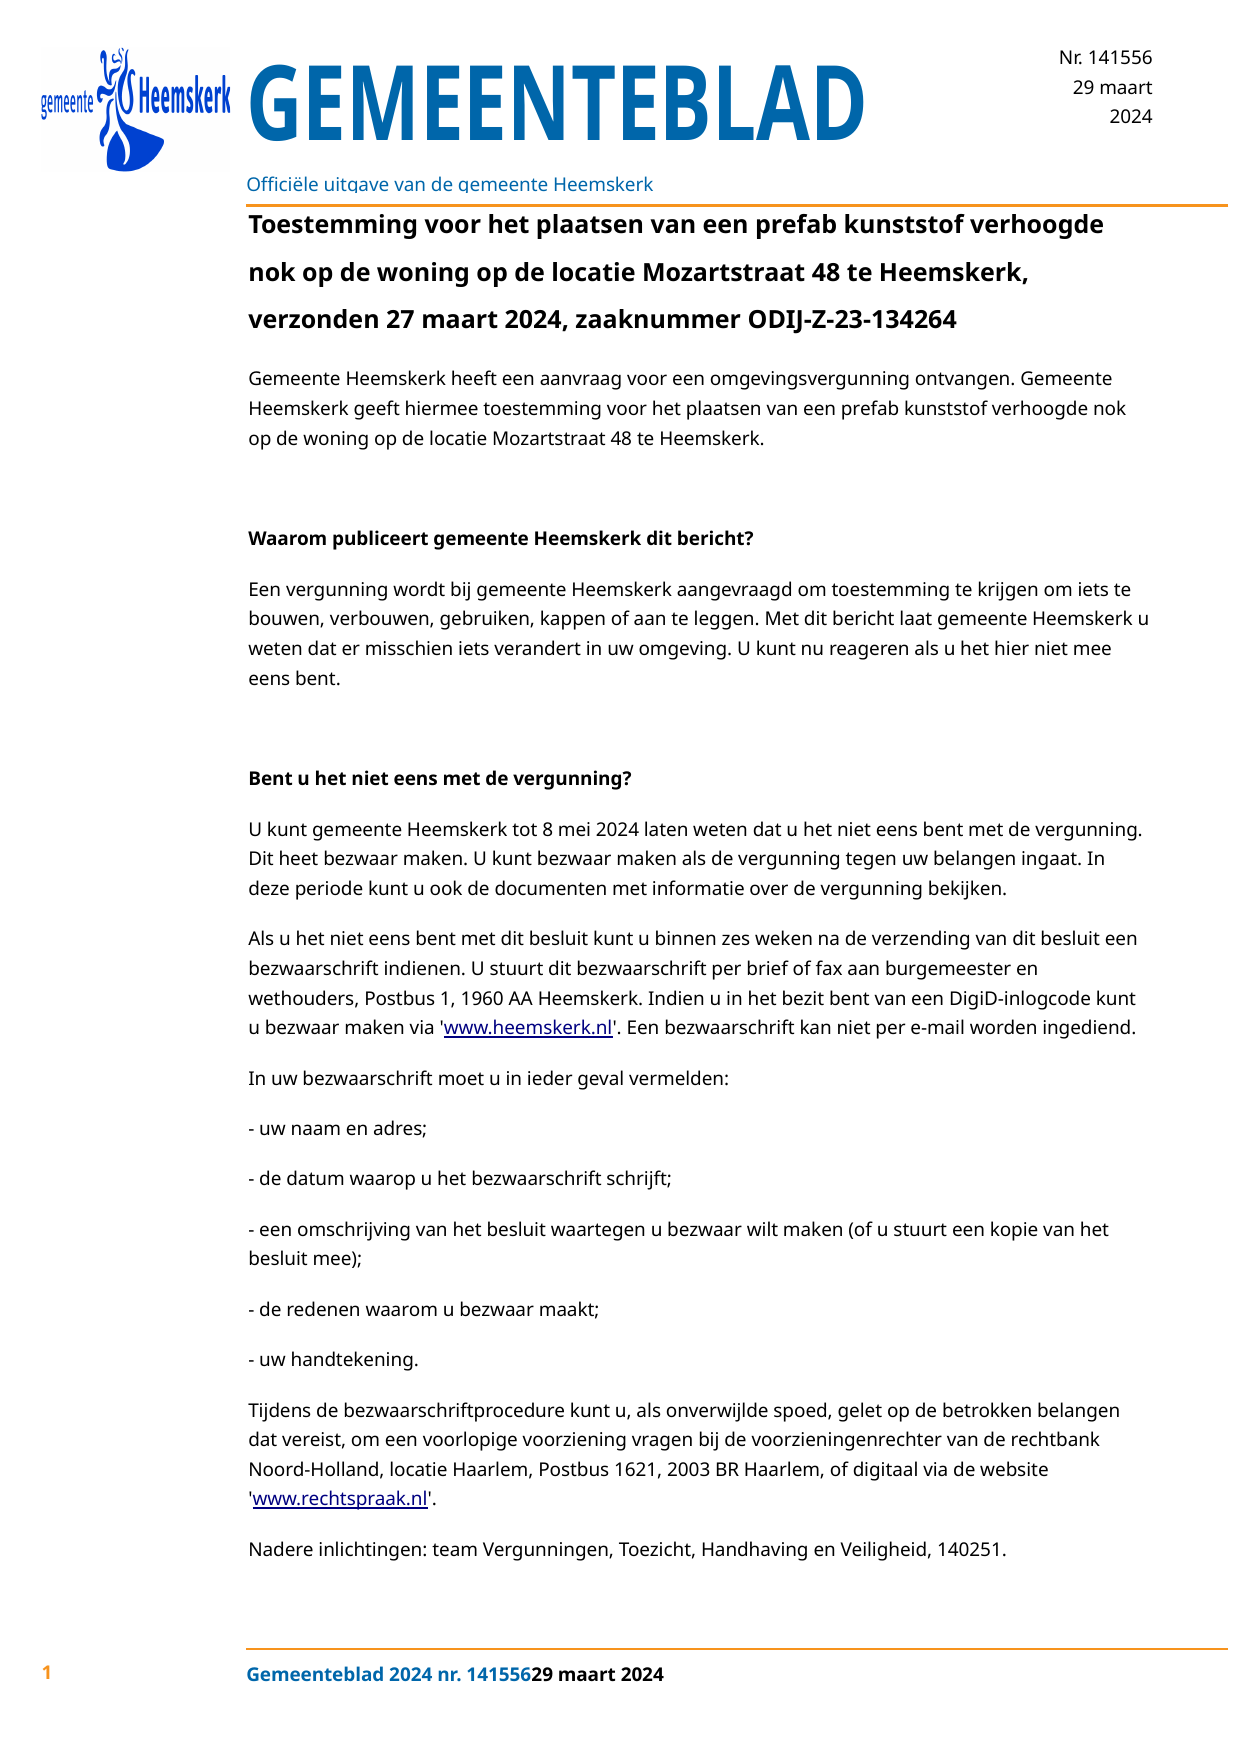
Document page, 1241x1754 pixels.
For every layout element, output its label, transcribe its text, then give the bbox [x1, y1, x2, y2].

text Een vergunning wordt bij gemeente Heemskerk aangevraagd om toestemming te krijgen om iets te bouwen, verbouwen, gebruiken, kappen of aan te leggen. Met dit bericht laat gemeente Heemskerk u weten dat er misschien iets verandert in uw omgeving. U kunt nu reageren als u het hier niet mee eens bent. [248, 576, 1152, 690]
text In uw bezwaarschrift moet u in ieder geval vermelden: [248, 1065, 1152, 1090]
text Nadere inlichtingen: team Vergunningen, Toezicht, Handhaving en Veiligheid, 140251. [248, 1536, 1152, 1562]
text - uw handtekening. [248, 1346, 1152, 1372]
text Waarom publiceert gemeente Heemskerk dit bericht? [248, 526, 1152, 551]
text Gemeente Heemskerk heeft een aanvraag voor een omgevingsvergunning ontvangen. Gemeente Heemskerk geeft hiermee toestemming voor het plaatsen van een prefab kunststof verhoogde nok op de woning op de locatie Mozartstraat 48 te Heemskerk. [248, 366, 1152, 450]
text Als u het niet eens bent met dit besluit kunt u binnen zes weken na de verzending van dit besluit een bezwaarschrift indienen. U stuurt dit bezwaarschrift per brief of fax aan burgemeester en wethouders, Postbus 1, 1960 AA Heemskerk. Indien u in het bezit bent van een DigiD-inlogcode kunt u bezwaar maken via 'www.heemskerk.nl'. Een bezwaarschrift kan niet per e-mail worden ingediend. [248, 926, 1152, 1040]
text - de redenen waarom u bezwaar maakt; [248, 1296, 1152, 1322]
text Tijdens de bezwaarschriftprocedure kunt u, als onverwijlde spoed, gelet op de betrokken belangen dat vereist, om een voorlopige voorziening vragen bij de voorzieningenrechter van de rechtbank Noord-Holland, locatie Haarlem, Postbus 1621, 2003 BR Haarlem, of digitaal via de website 'www.rechtspraak.nl'. [248, 1397, 1152, 1511]
text - een omschrijving van het besluit waartegen u bezwaar wilt maken (of u stuurt een kopie van het besluit mee); [248, 1216, 1152, 1271]
text U kunt gemeente Heemskerk tot 8 mei 2024 laten weten dat u het niet eens bent met de vergunning. Dit heet bezwaar maken. U kunt bezwaar maken als de vergunning tegen uw belangen ingaat. In deze periode kunt u ook de documenten met informatie over de vergunning bekijken. [248, 816, 1152, 901]
text - uw naam en adres; [248, 1115, 1152, 1141]
text Bent u het niet eens met de vergunning? [248, 766, 1152, 791]
text Toestemming voor het plaatsen van een prefab kunststof verhoogde nok op de woning op de locatie Mozartstraat 48 te Heemskerk, verzonden 27 maart 2024, zaaknummer ODIJ-Z-23-134264 [248, 207, 1152, 336]
picture [41, 47, 231, 172]
text - de datum waarop u het bezwaarschrift schrijft; [248, 1166, 1152, 1191]
